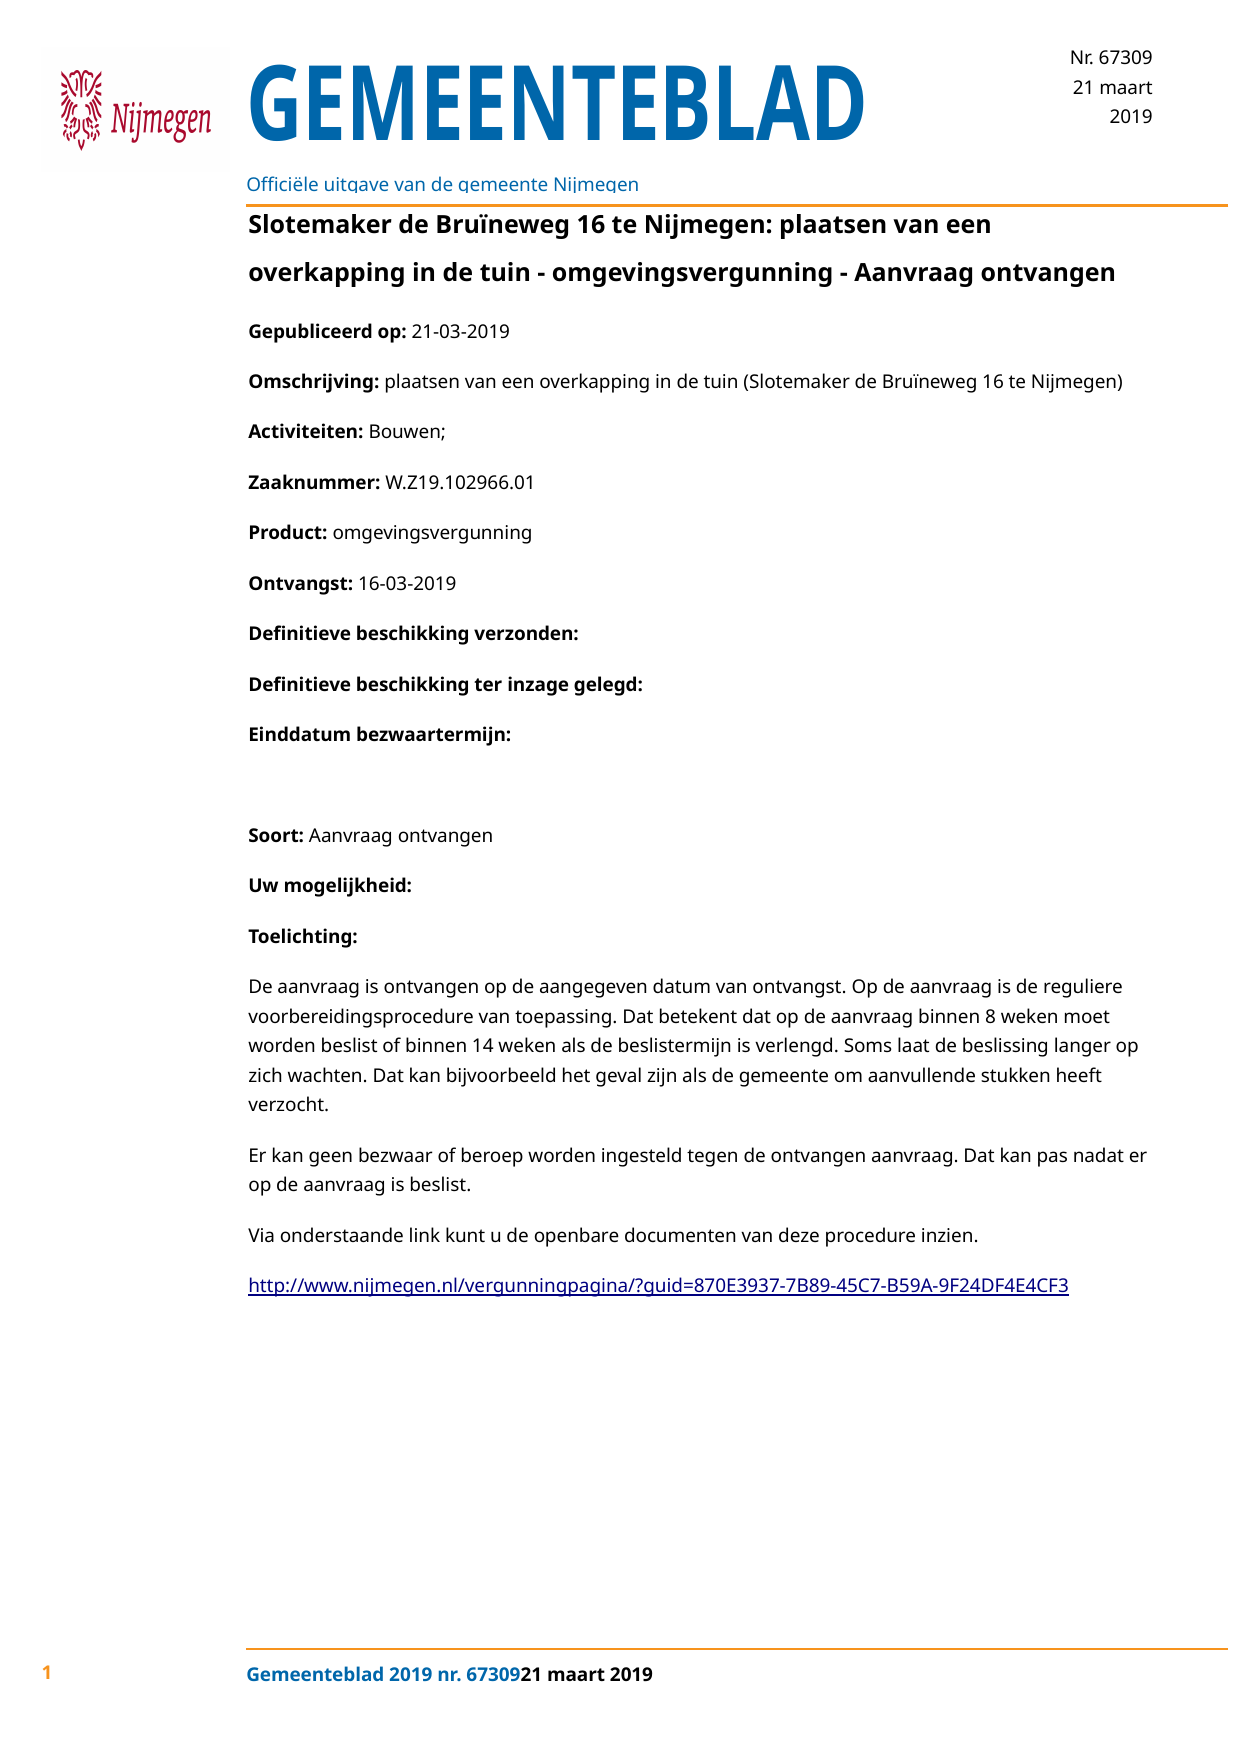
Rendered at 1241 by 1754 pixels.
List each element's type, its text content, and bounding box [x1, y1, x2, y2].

text Zaaknummer: W.Z19.102966.01 [248, 469, 1152, 495]
text Definitieve beschikking verzonden: [248, 620, 1152, 646]
text Activiteiten: Bouwen; [248, 419, 1152, 444]
text De aanvraag is ontvangen op de aangegeven datum van ontvangst. Op de aanvraag is de reguliere voorbereidingsprocedure van toepassing. Dat betekent dat op de aanvraag binnen 8 weken moet worden beslist of binnen 14 weken als de beslistermijn is verlengd. Soms laat de beslissing langer op zich wachten. Dat kan bijvoorbeeld het geval zijn als de gemeente om aanvullende stukken heeft verzocht. [248, 973, 1152, 1117]
text Uw mogelijkheid: [248, 872, 1152, 898]
picture [41, 47, 231, 172]
text Er kan geen bezwaar of beroep worden ingesteld tegen de ontvangen aanvraag. Dat kan pas nadat er op de aanvraag is beslist. [248, 1142, 1152, 1197]
text Omschrijving: plaatsen van een overkapping in de tuin (Slotemaker de Bruïneweg 16 te Nijmegen) [248, 368, 1152, 394]
text Via onderstaande link kunt u de openbare documenten van deze procedure inzien. [248, 1222, 1152, 1248]
text Gepubliceerd op: 21-03-2019 [248, 318, 1152, 344]
text Slotemaker de Bruïneweg 16 te Nijmegen: plaatsen van een overkapping in de tuin - omgevingsvergunning - Aanvraag ontvangen [248, 207, 1152, 288]
text Toelichting: [248, 923, 1152, 949]
text Ontvangst: 16-03-2019 [248, 570, 1152, 596]
text http://www.nijmegen.nl/vergunningpagina/?guid=870E3937-7B89-45C7-B59A-9F24DF4E4CF3 [248, 1272, 1152, 1298]
text Einddatum bezwaartermijn: [248, 721, 1152, 747]
text Product: omgevingsvergunning [248, 519, 1152, 545]
text Definitieve beschikking ter inzage gelegd: [248, 671, 1152, 697]
text Soort: Aanvraag ontvangen [248, 822, 1152, 848]
